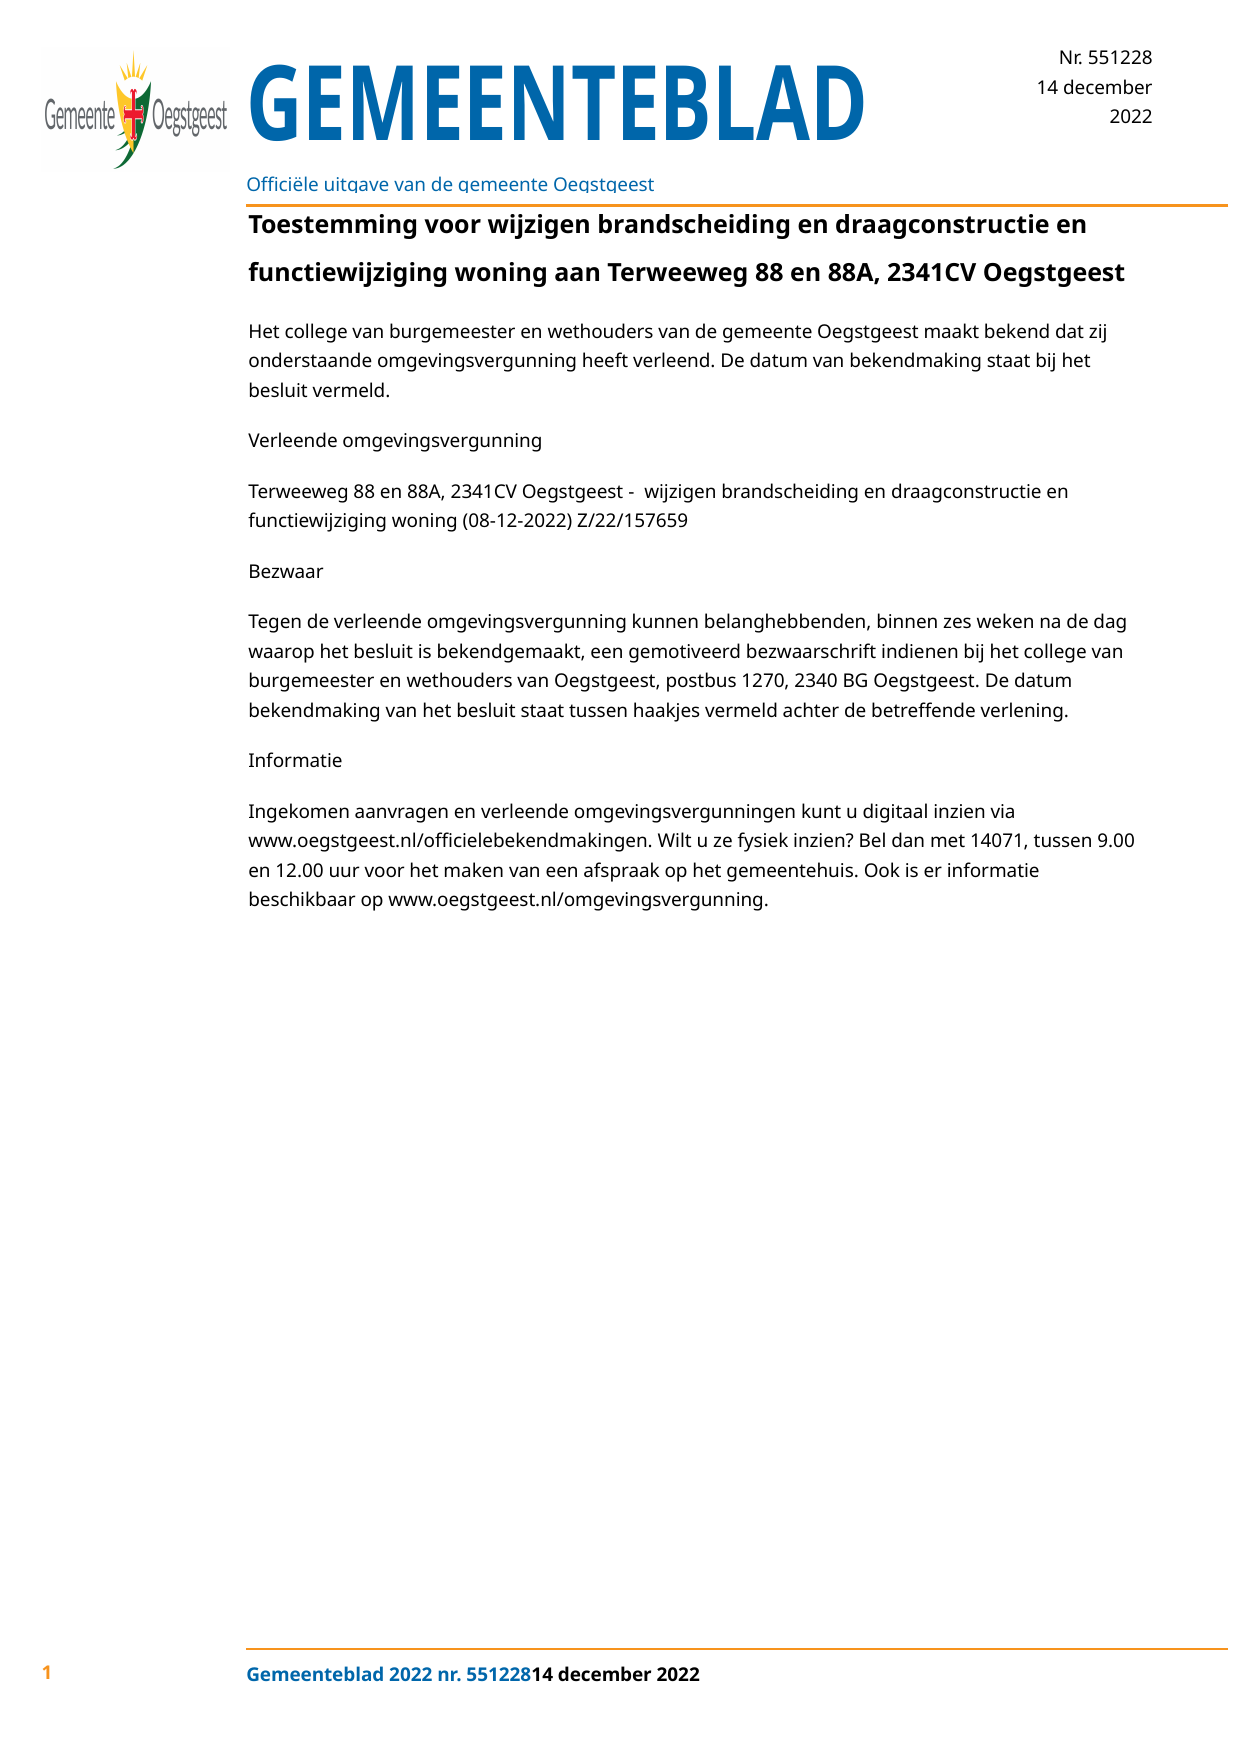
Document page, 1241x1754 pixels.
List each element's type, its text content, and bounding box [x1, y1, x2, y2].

text Toestemming voor wijzigen brandscheiding en draagconstructie en functiewijziging woning aan Terweeweg 88 en 88A, 2341CV Oegstgeest [248, 207, 1152, 288]
text Terweeweg 88 en 88A, 2341CV Oegstgeest - wijzigen brandscheiding en draagconstructie en functiewijziging woning (08-12-2022) Z/22/157659 [248, 478, 1152, 533]
text Het college van burgemeester en wethouders van de gemeente Oegstgeest maakt bekend dat zij onderstaande omgevingsvergunning heeft verleend. De datum van bekendmaking staat bij het besluit vermeld. [248, 318, 1152, 403]
text Bezwaar [248, 558, 1152, 584]
picture [41, 47, 231, 172]
text Informatie [248, 747, 1152, 773]
text Verleende omgevingsvergunning [248, 427, 1152, 453]
text Ingekomen aanvragen en verleende omgevingsvergunningen kunt u digitaal inzien via www.oegstgeest.nl/officielebekendmakingen. Wilt u ze fysiek inzien? Bel dan met 14071, tussen 9.00 en 12.00 uur voor het maken van een afspraak op het gemeentehuis. Ook is er informatie beschikbaar op www.oegstgeest.nl/omgevingsvergunning. [248, 798, 1152, 912]
text Tegen de verleende omgevingsvergunning kunnen belanghebbenden, binnen zes weken na de dag waarop het besluit is bekendgemaakt, een gemotiveerd bezwaarschrift indienen bij het college van burgemeester en wethouders van Oegstgeest, postbus 1270, 2340 BG Oegstgeest. De datum bekendmaking van het besluit staat tussen haakjes vermeld achter de betreffende verlening. [248, 608, 1152, 723]
